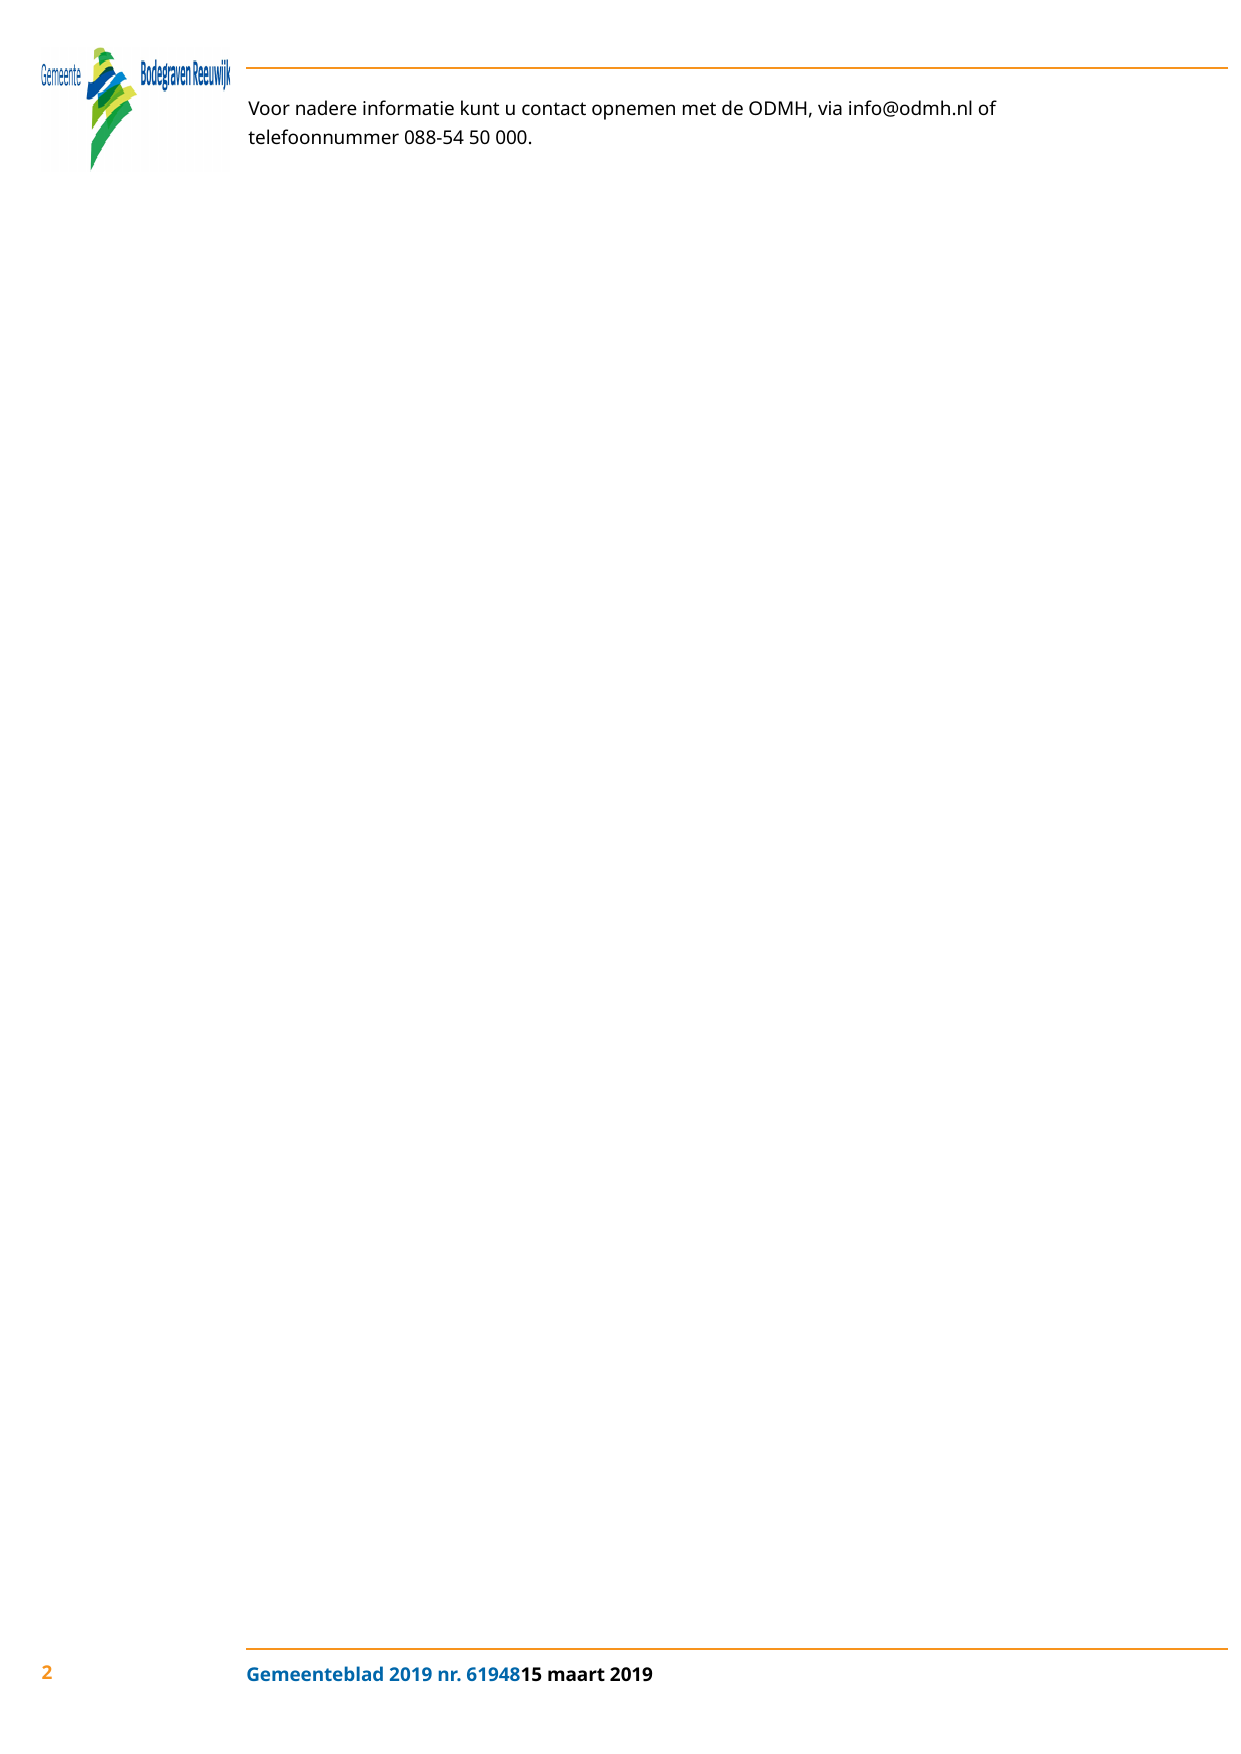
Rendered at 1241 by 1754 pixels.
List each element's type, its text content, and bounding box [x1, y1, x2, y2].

text Voor nadere informatie kunt u contact opnemen met de ODMH, via info@odmh.nl of telefoonnummer 088-54 50 000. [248, 95, 1152, 150]
picture [41, 47, 231, 172]
